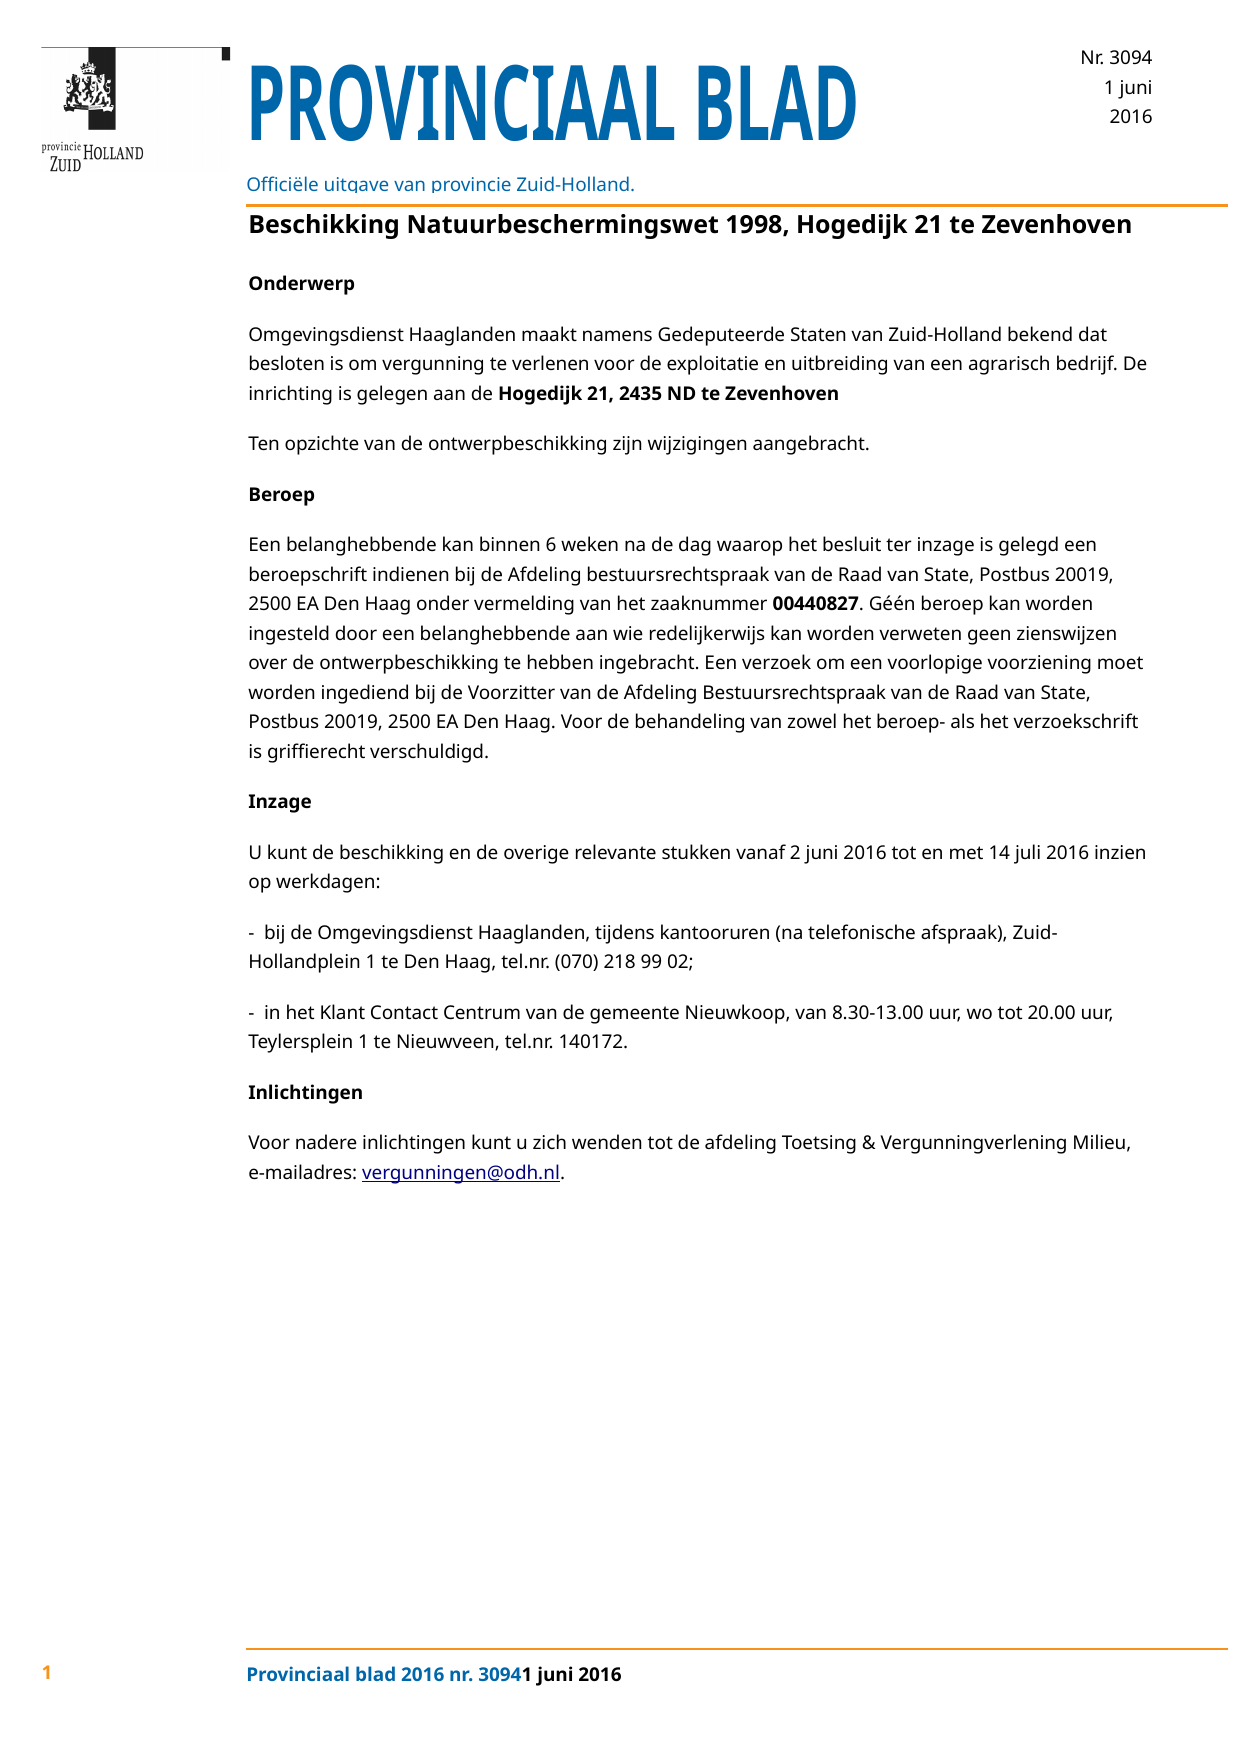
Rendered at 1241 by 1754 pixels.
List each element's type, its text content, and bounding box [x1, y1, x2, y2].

text Beroep [248, 481, 1152, 506]
text Een belanghebbende kan binnen 6 weken na de dag waarop het besluit ter inzage is gelegd een beroepschrift indienen bij de Afdeling bestuursrechtspraak van de Raad van State, Postbus 20019, 2500 EA Den Haag onder vermelding van het zaaknummer 00440827. Géén beroep kan worden ingesteld door een belanghebbende aan wie redelijkerwijs kan worden verweten geen zienswijzen over de ontwerpbeschikking te hebben ingebracht. Een verzoek om een voorlopige voorziening moet worden ingediend bij de Voorzitter van de Afdeling Bestuursrechtspraak van de Raad van State, Postbus 20019, 2500 EA Den Haag. Voor de behandeling van zowel het beroep- als het verzoekschrift is griffierecht verschuldigd. [248, 531, 1152, 764]
text U kunt de beschikking en de overige relevante stukken vanaf 2 juni 2016 tot en met 14 juli 2016 inzien op werkdagen: [248, 839, 1152, 894]
text Inzage [248, 789, 1152, 814]
picture [41, 47, 231, 172]
text Ten opzichte van de ontwerpbeschikking zijn wijzigingen aangebracht. [248, 430, 1152, 456]
text Voor nadere inlichtingen kunt u zich wenden tot de afdeling Toetsing & Vergunningverlening Milieu, e-mailadres: vergunningen@odh.nl. [248, 1129, 1152, 1185]
text - in het Klant Contact Centrum van de gemeente Nieuwkoop, van 8.30-13.00 uur, wo tot 20.00 uur, Teylersplein 1 te Nieuwveen, tel.nr. 140172. [248, 999, 1152, 1054]
text Omgevingsdienst Haaglanden maakt namens Gedeputeerde Staten van Zuid-Holland bekend dat besloten is om vergunning te verlenen voor de exploitatie en uitbreiding van een agrarisch bedrijf. De inrichting is gelegen aan de Hogedijk 21, 2435 ND te Zevenhoven [248, 321, 1152, 406]
text - bij de Omgevingsdienst Haaglanden, tijdens kantooruren (na telefonische afspraak), Zuid-Hollandplein 1 te Den Haag, tel.nr. (070) 218 99 02; [248, 919, 1152, 974]
text Inlichtingen [248, 1079, 1152, 1105]
text Onderwerp [248, 270, 1152, 296]
text Beschikking Natuurbeschermingswet 1998, Hogedijk 21 te Zevenhoven [248, 207, 1152, 241]
